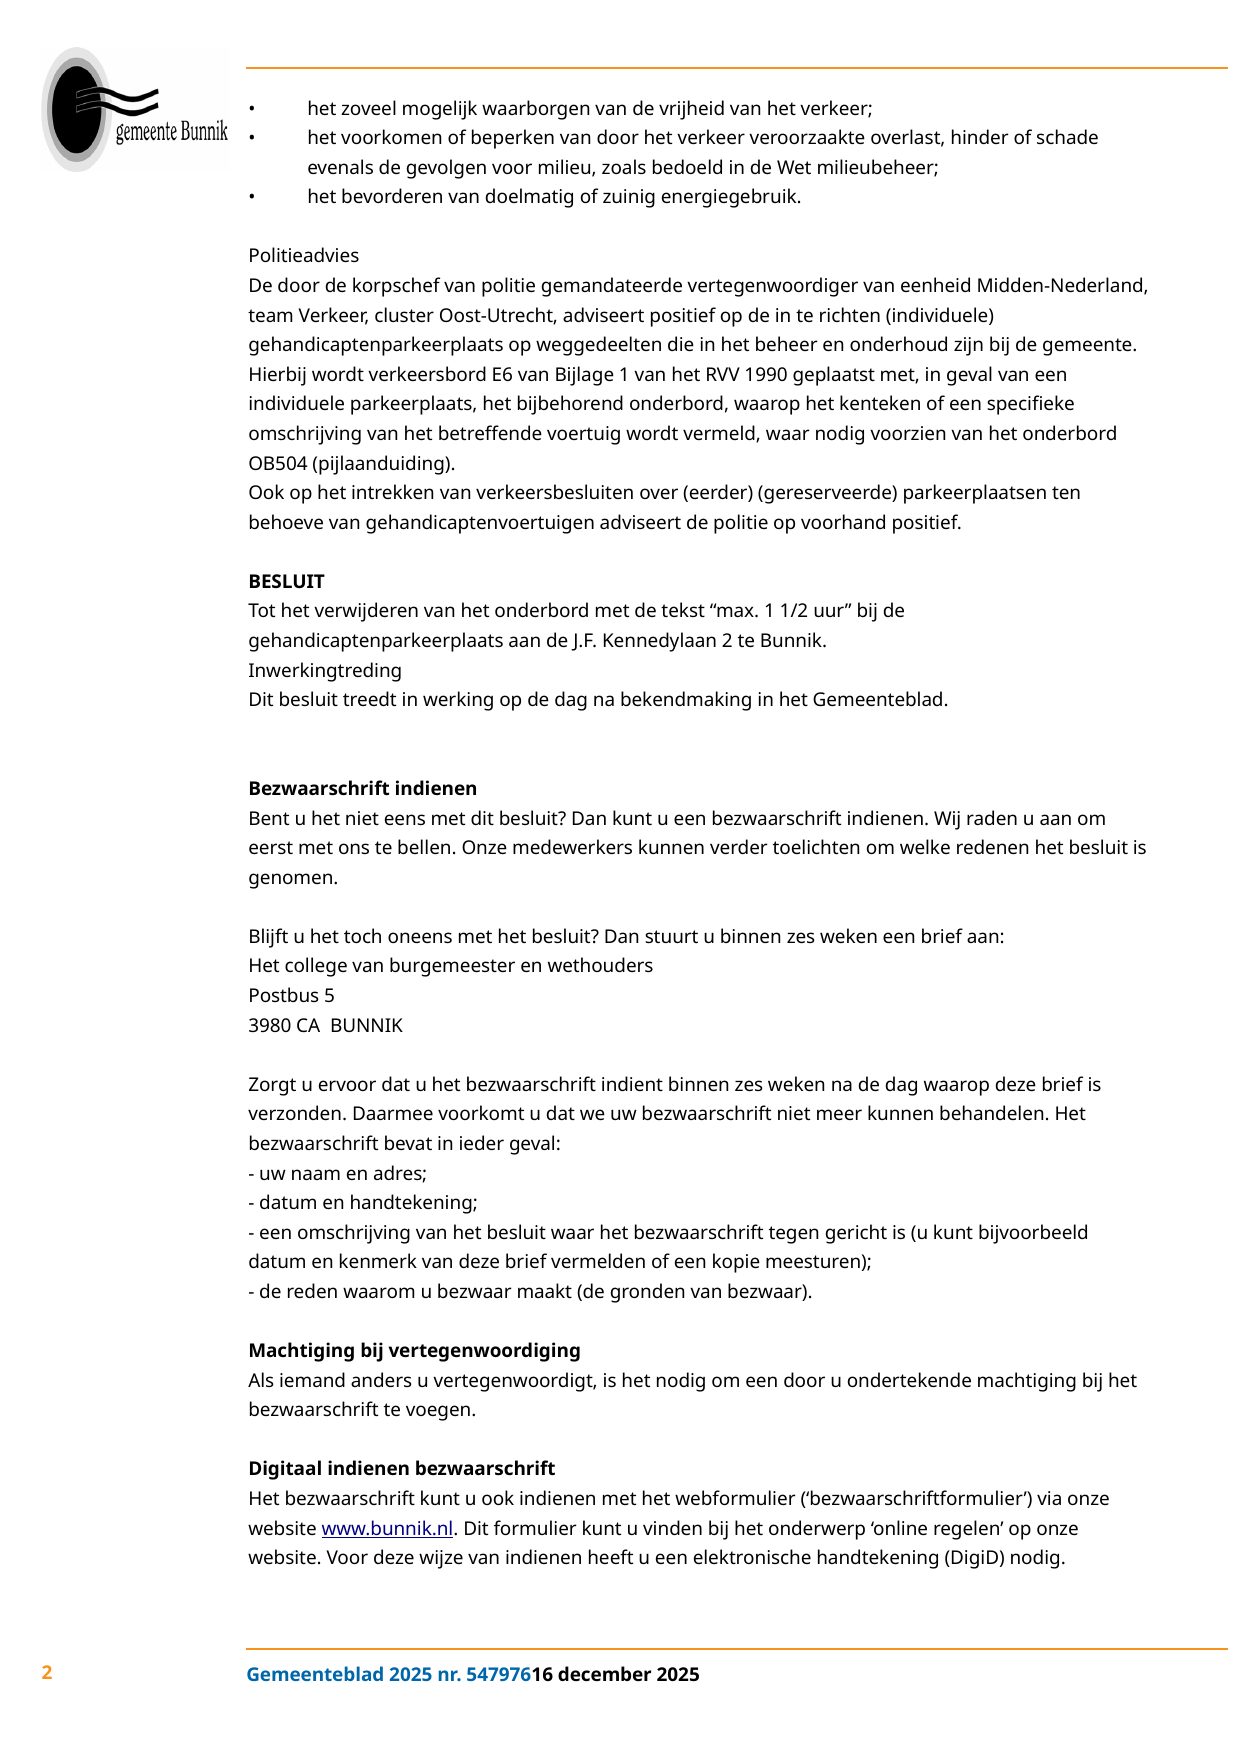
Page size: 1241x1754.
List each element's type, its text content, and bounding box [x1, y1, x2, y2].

list het voorkomen of beperken van door het verkeer veroorzaakte overlast, hinder of schade evenals de gevolgen voor milieu, zoals bedoeld in de Wet milieubeheer; [248, 124, 1152, 180]
text Ook op het intrekken van verkeersbesluiten over (eerder) (gereserveerde) parkeerplaatsen ten behoeve van gehandicaptenvoertuigen adviseert de politie op voorhand positief. [248, 479, 1152, 535]
text Digitaal indienen bezwaarschrift [248, 1456, 1152, 1481]
list het zoveel mogelijk waarborgen van de vrijheid van het verkeer; [248, 95, 1152, 121]
text Machtiging bij vertegenwoordiging [248, 1337, 1152, 1363]
text BESLUIT [248, 568, 1152, 594]
text Hierbij wordt verkeersbord E6 van Bijlage 1 van het RVV 1990 geplaatst met, in geval van een individuele parkeerplaats, het bijbehorend onderbord, waarop het kenteken of een specifieke omschrijving van het betreffende voertuig wordt vermeld, waar nodig voorzien van het onderbord OB504 (pijlaanduiding). [248, 361, 1152, 476]
text Het college van burgemeester en wethouders [248, 953, 1152, 978]
text Zorgt u ervoor dat u het bezwaarschrift indient binnen zes weken na de dag waarop deze brief is verzonden. Daarmee voorkomt u dat we uw bezwaarschrift niet meer kunnen behandelen. Het bezwaarschrift bevat in ieder geval: [248, 1071, 1152, 1156]
text Blijft u het toch oneens met het besluit? Dan stuurt u binnen zes weken een brief aan: [248, 923, 1152, 949]
text - de reden waarom u bezwaar maakt (de gronden van bezwaar). [248, 1278, 1152, 1304]
text Inwerkingtreding [248, 657, 1152, 683]
text Het bezwaarschrift kunt u ook indienen met het webformulier (‘bezwaarschriftformulier’) via onze website www.bunnik.nl. Dit formulier kunt u vinden bij het onderwerp ‘online regelen’ op onze website. Voor deze wijze van indienen heeft u een elektronische handtekening (DigiD) nodig. [248, 1485, 1152, 1570]
list het bevorderen van doelmatig of zuinig energiegebruik. [248, 183, 1152, 209]
text - uw naam en adres; [248, 1160, 1152, 1186]
text De door de korpschef van politie gemandateerde vertegenwoordiger van eenheid Midden-Nederland, team Verkeer, cluster Oost-Utrecht, adviseert positief op de in te richten (individuele) gehandicaptenparkeerplaats op weggedeelten die in het beheer en onderhoud zijn bij de gemeente. [248, 272, 1152, 357]
text Dit besluit treedt in werking op de dag na bekendmaking in het Gemeenteblad. [248, 686, 1152, 712]
text 3980 CA BUNNIK [248, 1012, 1152, 1038]
text Politieadvies [248, 243, 1152, 268]
text Als iemand anders u vertegenwoordigt, is het nodig om een door u ondertekende machtiging bij het bezwaarschrift te voegen. [248, 1367, 1152, 1422]
picture [41, 47, 231, 172]
text - datum en handtekening; [248, 1189, 1152, 1215]
text Bezwaarschrift indienen [248, 775, 1152, 801]
text Postbus 5 [248, 982, 1152, 1008]
text Bent u het niet eens met dit besluit? Dan kunt u een bezwaarschrift indienen. Wij raden u aan om eerst met ons te bellen. Onze medewerkers kunnen verder toelichten om welke redenen het besluit is genomen. [248, 805, 1152, 890]
text - een omschrijving van het besluit waar het bezwaarschrift tegen gericht is (u kunt bijvoorbeeld datum en kenmerk van deze brief vermelden of een kopie meesturen); [248, 1219, 1152, 1274]
text Tot het verwijderen van het onderbord met de tekst “max. 1 1/2 uur” bij de gehandicaptenparkeerplaats aan de J.F. Kennedylaan 2 te Bunnik. [248, 598, 1152, 653]
